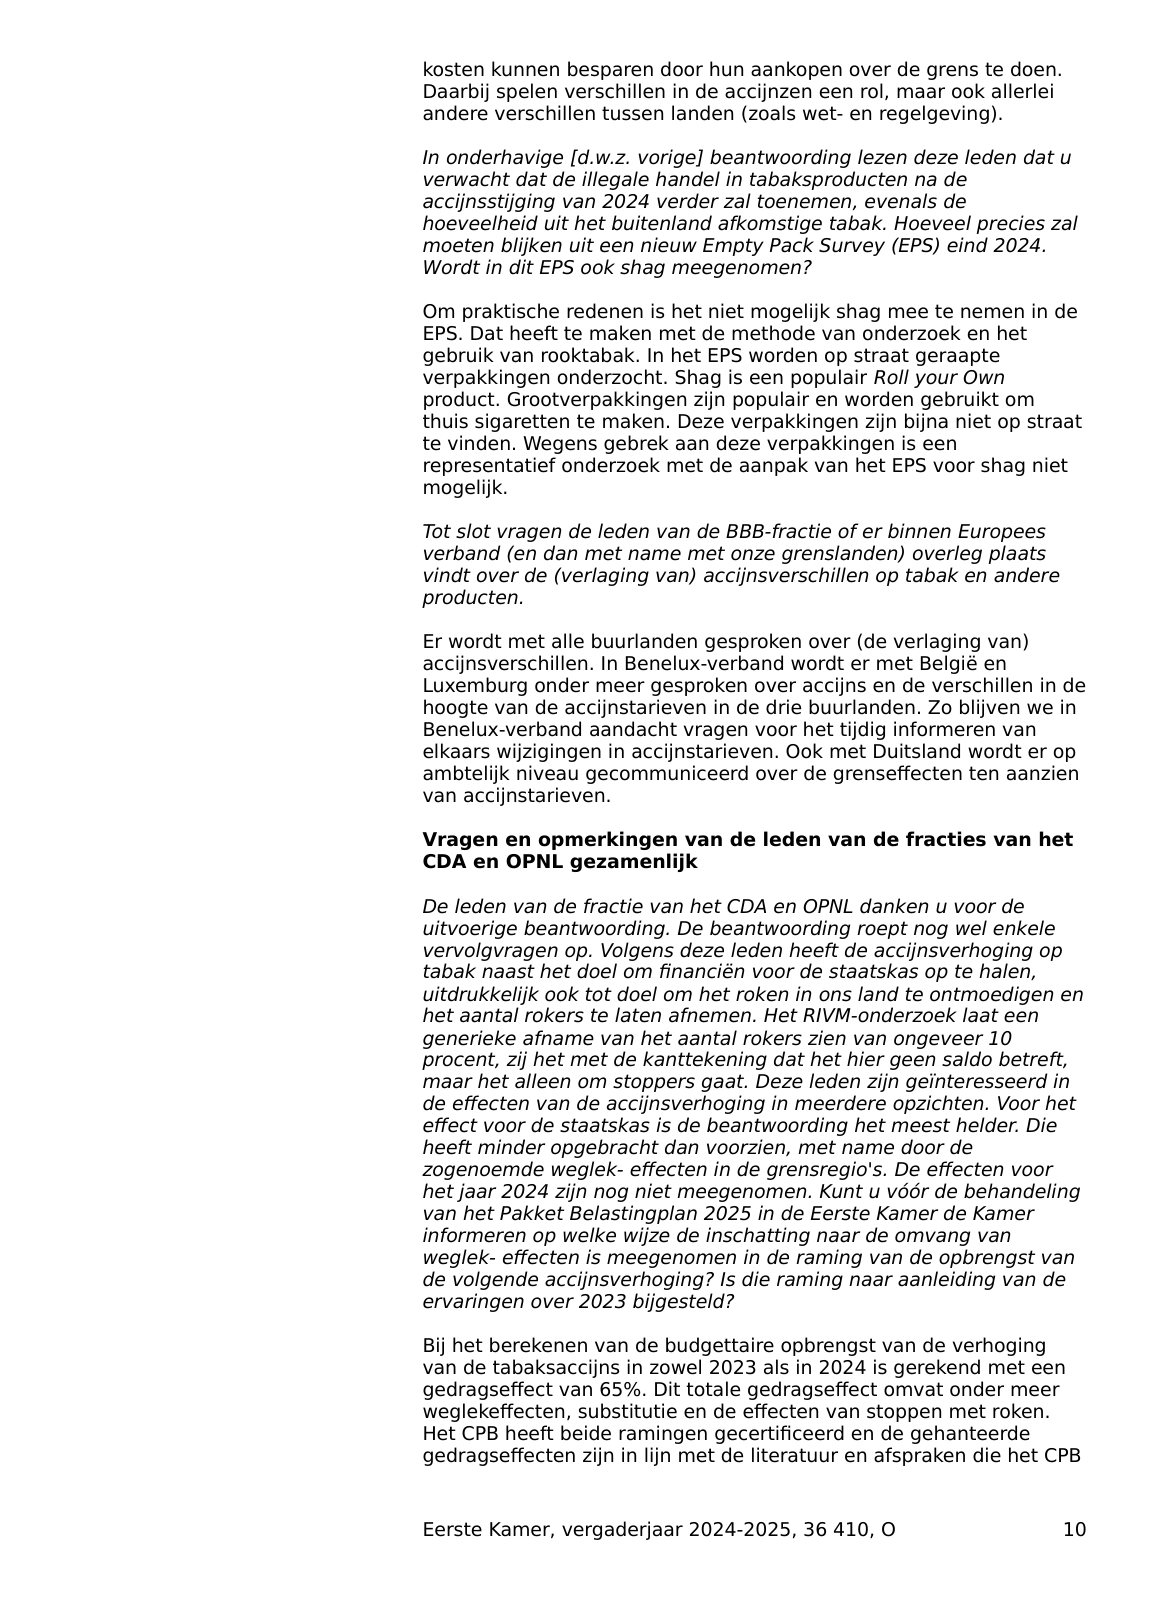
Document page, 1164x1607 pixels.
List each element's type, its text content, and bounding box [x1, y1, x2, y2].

text Er wordt met alle buurlanden gesproken over (de verlaging van) accijnsverschillen. In Benelux-verband wordt er met België en Luxemburg onder meer gesproken over accijns en de verschillen in de hoogte van de accijnstarieven in de drie buurlanden. Zo blijven we in Benelux-verband aandacht vragen voor het tijdig informeren van elkaars wijzigingen in accijnstarieven. Ook met Duitsland wordt er op ambtelijk niveau gecommuniceerd over de grenseffecten ten aanzien van accijnstarieven. [422, 631, 1087, 807]
text Bij het berekenen van de budgettaire opbrengst van de verhoging van de tabaksaccijns in zowel 2023 als in 2024 is gerekend met een gedragseffect van 65%. Dit totale gedragseffect omvat onder meer weglekeffecten, substitutie en de effecten van stoppen met roken. Het CPB heeft beide ramingen gecertificeerd en de gehanteerde gedragseffecten zijn in lijn met de literatuur en afspraken die het CPB [422, 1335, 1087, 1467]
text Tot slot vragen de leden van de BBB-fractie of er binnen Europees verband (en dan met name met onze grenslanden) overleg plaats vindt over de (verlaging van) accijnsverschillen op tabak en andere producten. [422, 521, 1087, 609]
text In onderhavige [d.w.z. vorige] beantwoording lezen deze leden dat u verwacht dat de illegale handel in tabaksproducten na de accijnsstijging van 2024 verder zal toenemen, evenals de hoeveelheid uit het buitenland afkomstige tabak. Hoeveel precies zal moeten blijken uit een nieuw Empty Pack Survey (EPS) eind 2024. Wordt in dit EPS ook shag meegenomen? [422, 147, 1087, 279]
text De leden van de fractie van het CDA en OPNL danken u voor de uitvoerige beantwoording. De beantwoording roept nog wel enkele vervolgvragen op. Volgens deze leden heeft de accijnsverhoging op tabak naast het doel om financiën voor de staatskas op te halen, uitdrukkelijk ook tot doel om het roken in ons land te ontmoedigen en het aantal rokers te laten afnemen. Het RIVM-onderzoek laat een generieke afname van het aantal rokers zien van ongeveer 10 procent, zij het met de kanttekening dat het hier geen saldo betreft, maar het alleen om stoppers gaat. Deze leden zijn geïnteresseerd in de effecten van de accijnsverhoging in meerdere opzichten. Voor het effect voor de staatskas is de beantwoording het meest helder. Die heeft minder opgebracht dan voorzien, met name door de zogenoemde weglek- effecten in de grensregio's. De effecten voor het jaar 2024 zijn nog niet meegenomen. Kunt u vóór de behandeling van het Pakket Belastingplan 2025 in de Eerste Kamer de Kamer informeren op welke wijze de inschatting naar de omvang van weglek- effecten is meegenomen in de raming van de opbrengst van de volgende accijnsverhoging? Is die raming naar aanleiding van de ervaringen over 2023 bijgesteld? [422, 896, 1087, 1313]
text Om praktische redenen is het niet mogelijk shag mee te nemen in de EPS. Dat heeft te maken met de methode van onderzoek en het gebruik van rooktabak. In het EPS worden op straat geraapte verpakkingen onderzocht. Shag is een populair Roll your Own product. Grootverpakkingen zijn populair en worden gebruikt om thuis sigaretten te maken. Deze verpakkingen zijn bijna niet op straat te vinden. Wegens gebrek aan deze verpakkingen is een representatief onderzoek met de aanpak van het EPS voor shag niet mogelijk. [422, 301, 1087, 499]
text kosten kunnen besparen door hun aankopen over de grens te doen. Daarbij spelen verschillen in de accijnzen een rol, maar ook allerlei andere verschillen tussen landen (zoals wet- en regelgeving). [422, 59, 1087, 125]
subtitle Vragen en opmerkingen van de leden van de fracties van het CDA en OPNL gezamenlijk [422, 829, 1087, 873]
